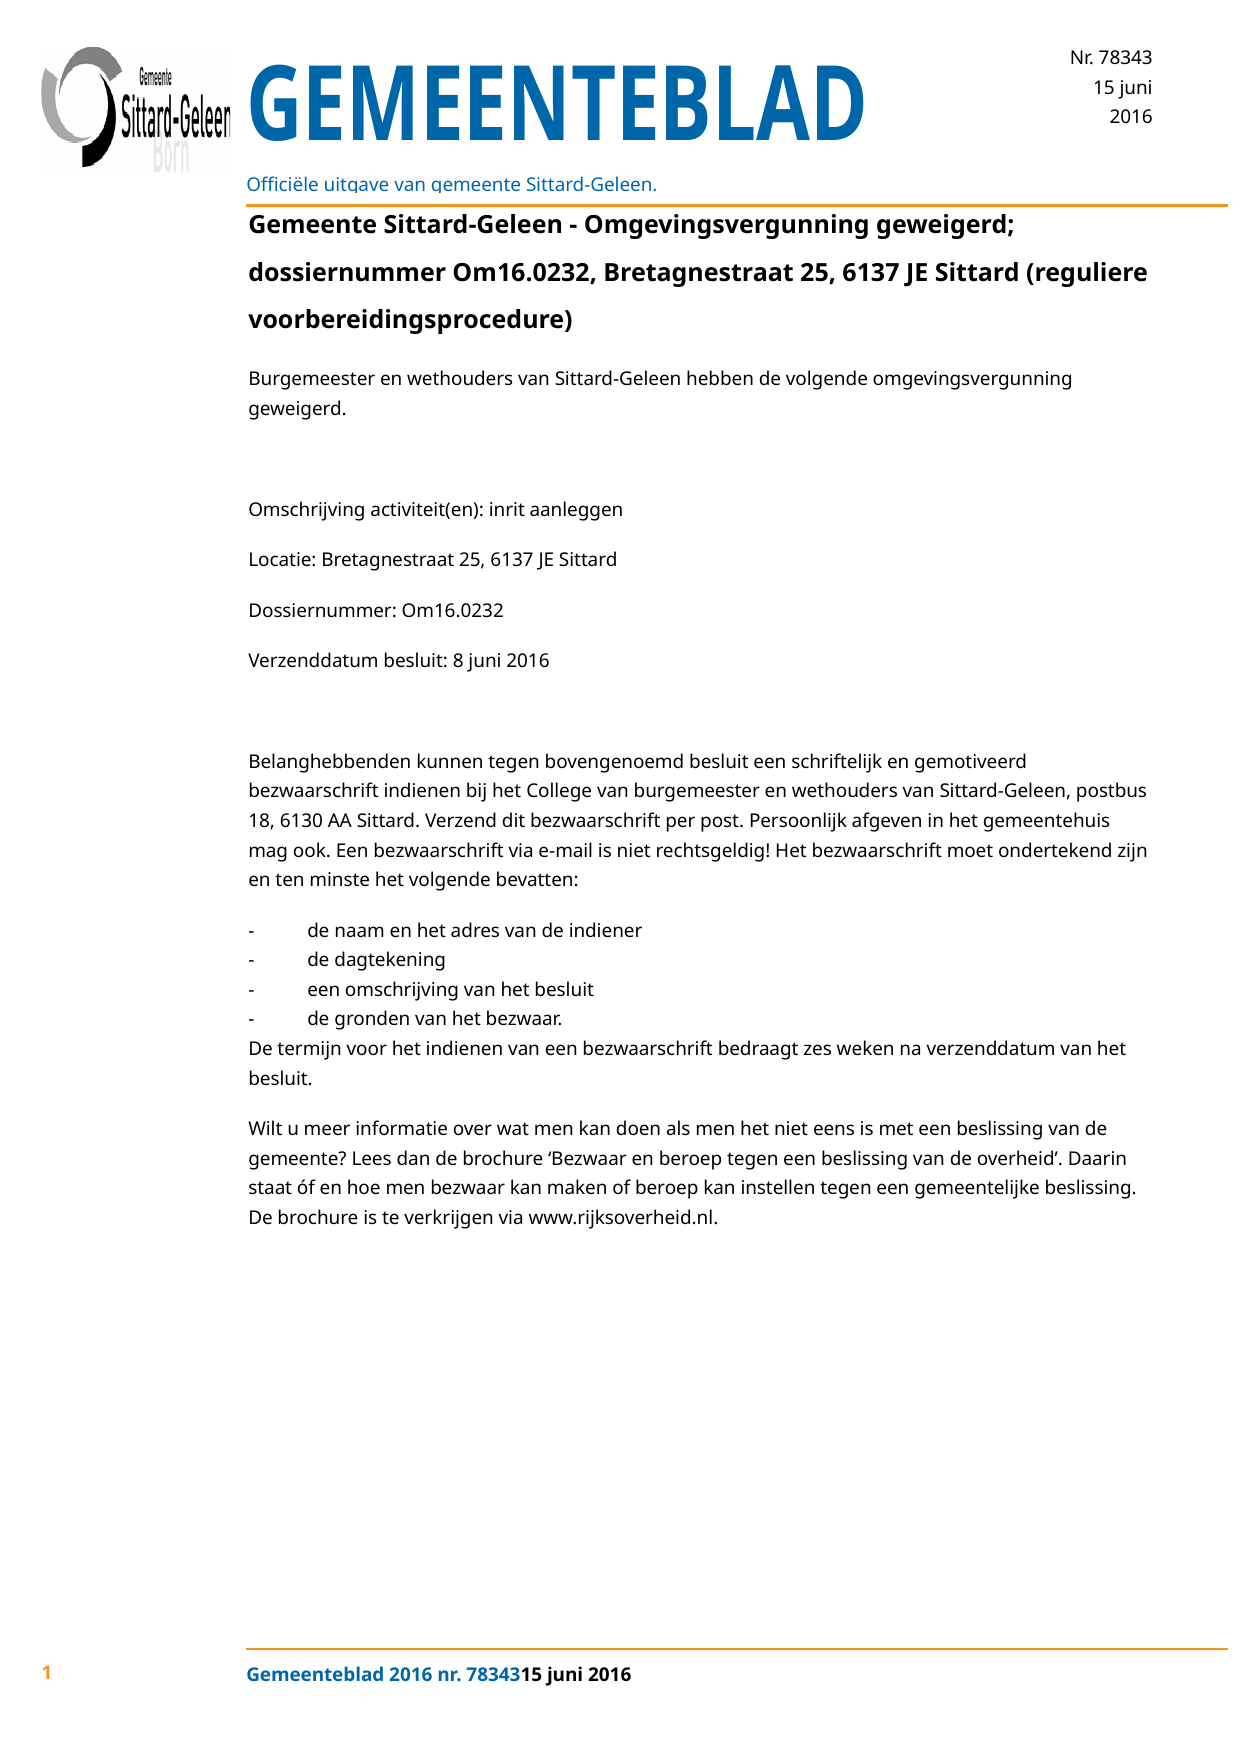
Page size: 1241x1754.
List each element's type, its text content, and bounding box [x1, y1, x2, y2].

text Burgemeester en wethouders van Sittard-Geleen hebben de volgende omgevingsvergunning geweigerd. [248, 366, 1152, 421]
picture [41, 47, 231, 172]
list de dagtekening [248, 946, 1152, 972]
list de naam en het adres van de indiener [248, 917, 1152, 942]
text De termijn voor het indienen van een bezwaarschrift bedraagt zes weken na verzenddatum van het besluit. [248, 1035, 1152, 1090]
text Gemeente Sittard-Geleen - Omgevingsvergunning geweigerd; dossiernummer Om16.0232, Bretagnestraat 25, 6137 JE Sittard (reguliere voorbereidingsprocedure) [248, 207, 1152, 336]
text Omschrijving activiteit(en): inrit aanleggen [248, 496, 1152, 522]
text Dossiernummer: Om16.0232 [248, 597, 1152, 622]
text Verzenddatum besluit: 8 juni 2016 [248, 647, 1152, 673]
list de gronden van het bezwaar. [248, 1006, 1152, 1031]
text Locatie: Bretagnestraat 25, 6137 JE Sittard [248, 546, 1152, 572]
text Belanghebbenden kunnen tegen bovengenoemd besluit een schriftelijk en gemotiveerd bezwaarschrift indienen bij het College van burgemeester en wethouders van Sittard-Geleen, postbus 18, 6130 AA Sittard. Verzend dit bezwaarschrift per post. Persoonlijk afgeven in het gemeentehuis mag ook. Een bezwaarschrift via e-mail is niet rechtsgeldig! Het bezwaarschrift moet ondertekend zijn en ten minste het volgende bevatten: [248, 748, 1152, 892]
list een omschrijving van het besluit [248, 976, 1152, 1002]
text Wilt u meer informatie over wat men kan doen als men het niet eens is met een beslissing van de gemeente? Lees dan de brochure ‘Bezwaar en beroep tegen een beslissing van de overheid’. Daarin staat óf en hoe men bezwaar kan maken of beroep kan instellen tegen een gemeentelijke beslissing. De brochure is te verkrijgen via www.rijksoverheid.nl. [248, 1115, 1152, 1229]
